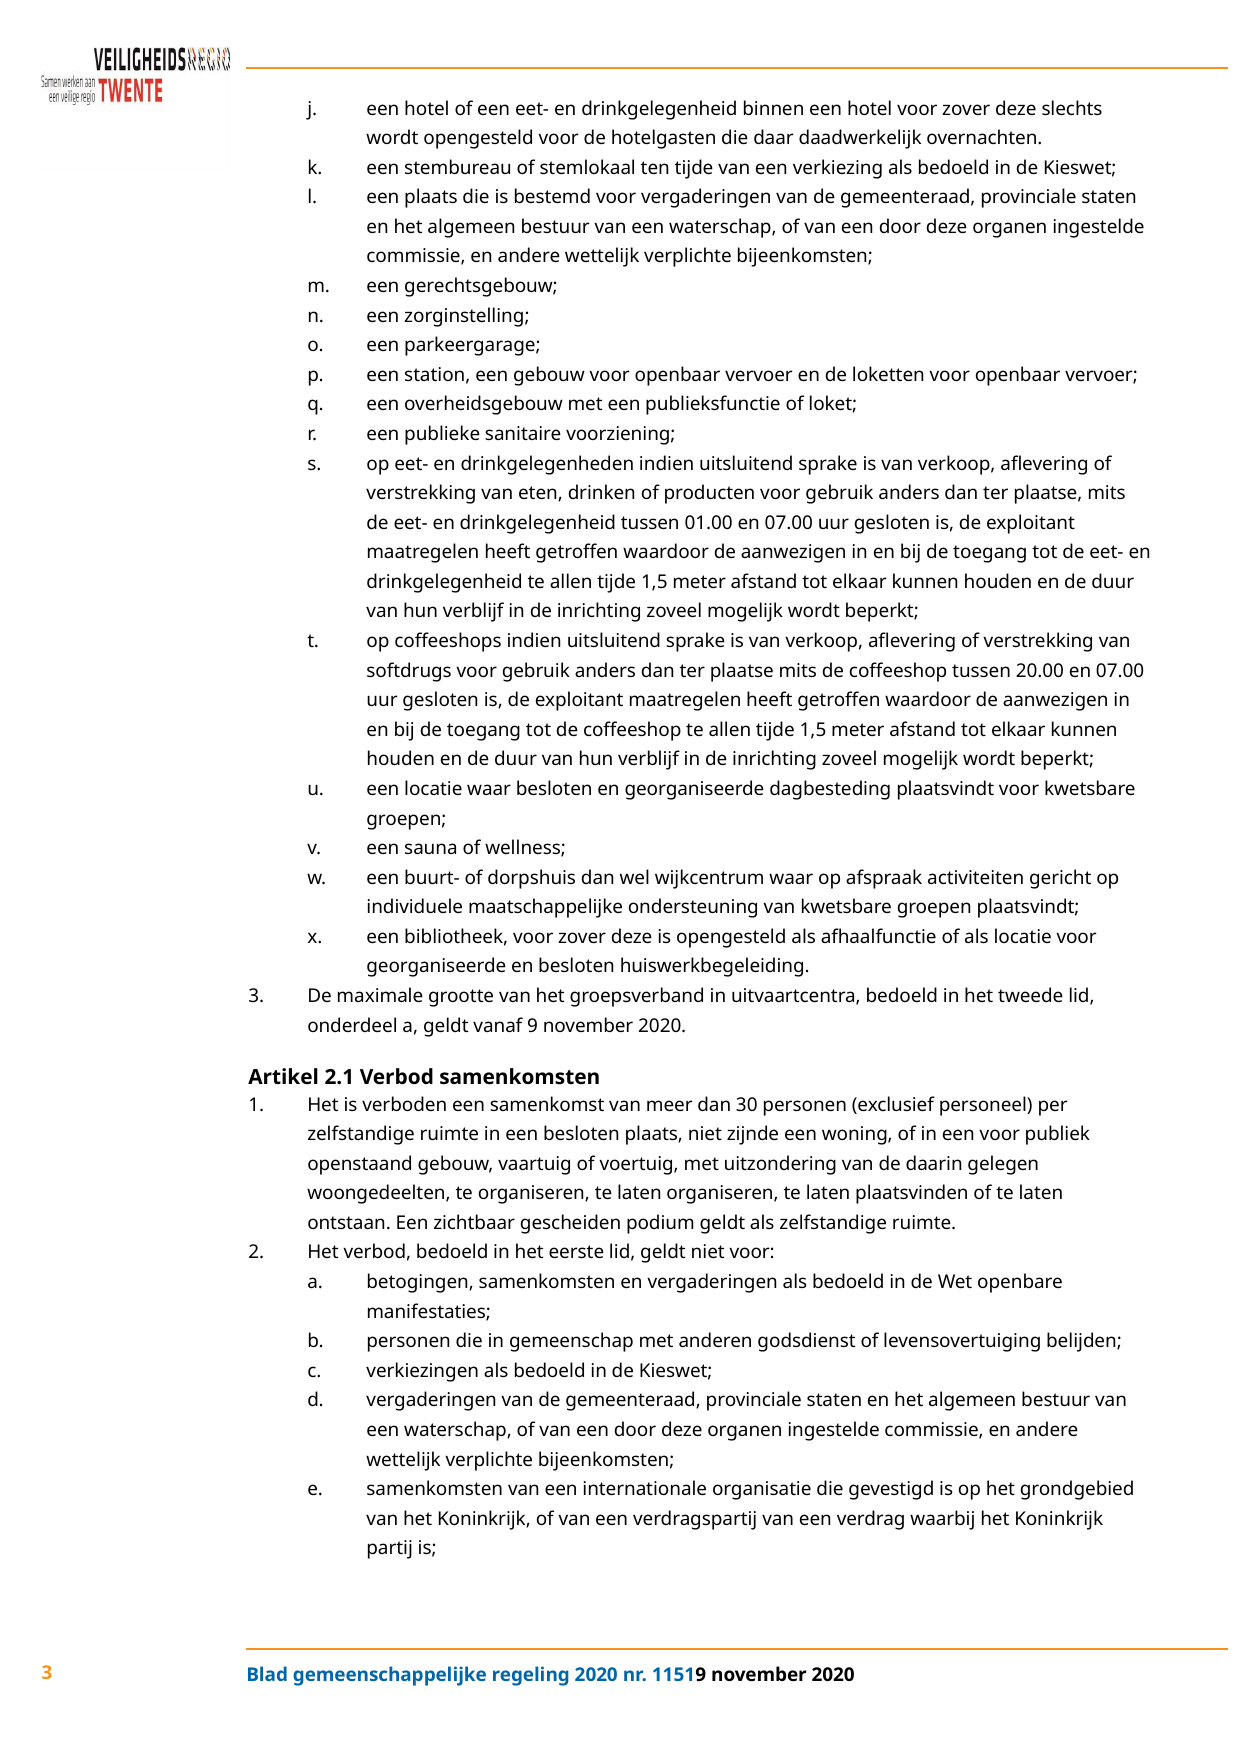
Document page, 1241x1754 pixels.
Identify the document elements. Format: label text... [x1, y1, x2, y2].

list verkiezingen als bedoeld in de Kieswet; [307, 1357, 1152, 1383]
list betogingen, samenkomsten en vergaderingen als bedoeld in de Wet openbare manifestaties; [307, 1268, 1152, 1323]
list vergaderingen van de gemeenteraad, provinciale staten en het algemeen bestuur van een waterschap, of van een door deze organen ingestelde commissie, en andere wettelijk verplichte bijeenkomsten; [307, 1387, 1152, 1471]
list samenkomsten van een internationale organisatie die gevestigd is op het grondgebied van het Koninkrijk, of van een verdragspartij van een verdrag waarbij het Koninkrijk partij is; [307, 1475, 1152, 1560]
list Het verbod, bedoeld in het eerste lid, geldt niet voor: [248, 1239, 1152, 1264]
list een sauna of wellness; [307, 834, 1152, 860]
list De maximale grootte van het groepsverband in uitvaartcentra, bedoeld in het tweede lid, onderdeel a, geldt vanaf 9 november 2020. [248, 982, 1152, 1038]
list een zorginstelling; [307, 302, 1152, 328]
list een publieke sanitaire voorziening; [307, 420, 1152, 446]
list personen die in gemeenschap met anderen godsdienst of levensovertuiging belijden; [307, 1327, 1152, 1353]
list Het is verboden een samenkomst van meer dan 30 personen (exclusief personeel) per zelfstandige ruimte in een besloten plaats, niet zijnde een woning, of in een voor publiek openstaand gebouw, vaartuig of voertuig, met uitzondering van de daarin gelegen woongedeelten, te organiseren, te laten organiseren, te laten plaatsvinden of te laten ontstaan. Een zichtbaar gescheiden podium geldt als zelfstandige ruimte. [248, 1091, 1152, 1235]
list een plaats die is bestemd voor vergaderingen van de gemeenteraad, provinciale staten en het algemeen bestuur van een waterschap, of van een door deze organen ingestelde commissie, en andere wettelijk verplichte bijeenkomsten; [307, 183, 1152, 268]
picture [41, 47, 231, 172]
list een overheidsgebouw met een publieksfunctie of loket; [307, 391, 1152, 416]
list een buurt- of dorpshuis dan wel wijkcentrum waar op afspraak activiteiten gericht op individuele maatschappelijke ondersteuning van kwetsbare groepen plaatsvindt; [307, 864, 1152, 919]
list een locatie waar besloten en georganiseerde dagbesteding plaatsvindt voor kwetsbare groepen; [307, 775, 1152, 831]
list op coffeeshops indien uitsluitend sprake is van verkoop, aflevering of verstrekking van softdrugs voor gebruik anders dan ter plaatse mits de coffeeshop tussen 20.00 en 07.00 uur gesloten is, de exploitant maatregelen heeft getroffen waardoor de aanwezigen in en bij de toegang tot de coffeeshop te allen tijde 1,5 meter afstand tot elkaar kunnen houden en de duur van hun verblijf in de inrichting zoveel mogelijk wordt beperkt; [307, 627, 1152, 771]
list een gerechtsgebouw; [307, 272, 1152, 298]
list een parkeergarage; [307, 331, 1152, 357]
list een bibliotheek, voor zover deze is opengesteld als afhaalfunctie of als locatie voor georganiseerde en besloten huiswerkbegeleiding. [307, 923, 1152, 978]
list op eet- en drinkgelegenheden indien uitsluitend sprake is van verkoop, aflevering of verstrekking van eten, drinken of producten voor gebruik anders dan ter plaatse, mits de eet- en drinkgelegenheid tussen 01.00 en 07.00 uur gesloten is, de exploitant maatregelen heeft getroffen waardoor de aanwezigen in en bij de toegang tot de eet- en drinkgelegenheid te allen tijde 1,5 meter afstand tot elkaar kunnen houden en de duur van hun verblijf in de inrichting zoveel mogelijk wordt beperkt; [307, 450, 1152, 623]
list een stembureau of stemlokaal ten tijde van een verkiezing als bedoeld in de Kieswet; [307, 154, 1152, 180]
list een hotel of een eet- en drinkgelegenheid binnen een hotel voor zover deze slechts wordt opengesteld voor de hotelgasten die daar daadwerkelijk overnachten. [307, 95, 1152, 150]
text Artikel 2.1 Verbod samenkomsten [248, 1062, 1152, 1091]
list een station, een gebouw voor openbaar vervoer en de loketten voor openbaar vervoer; [307, 361, 1152, 387]
